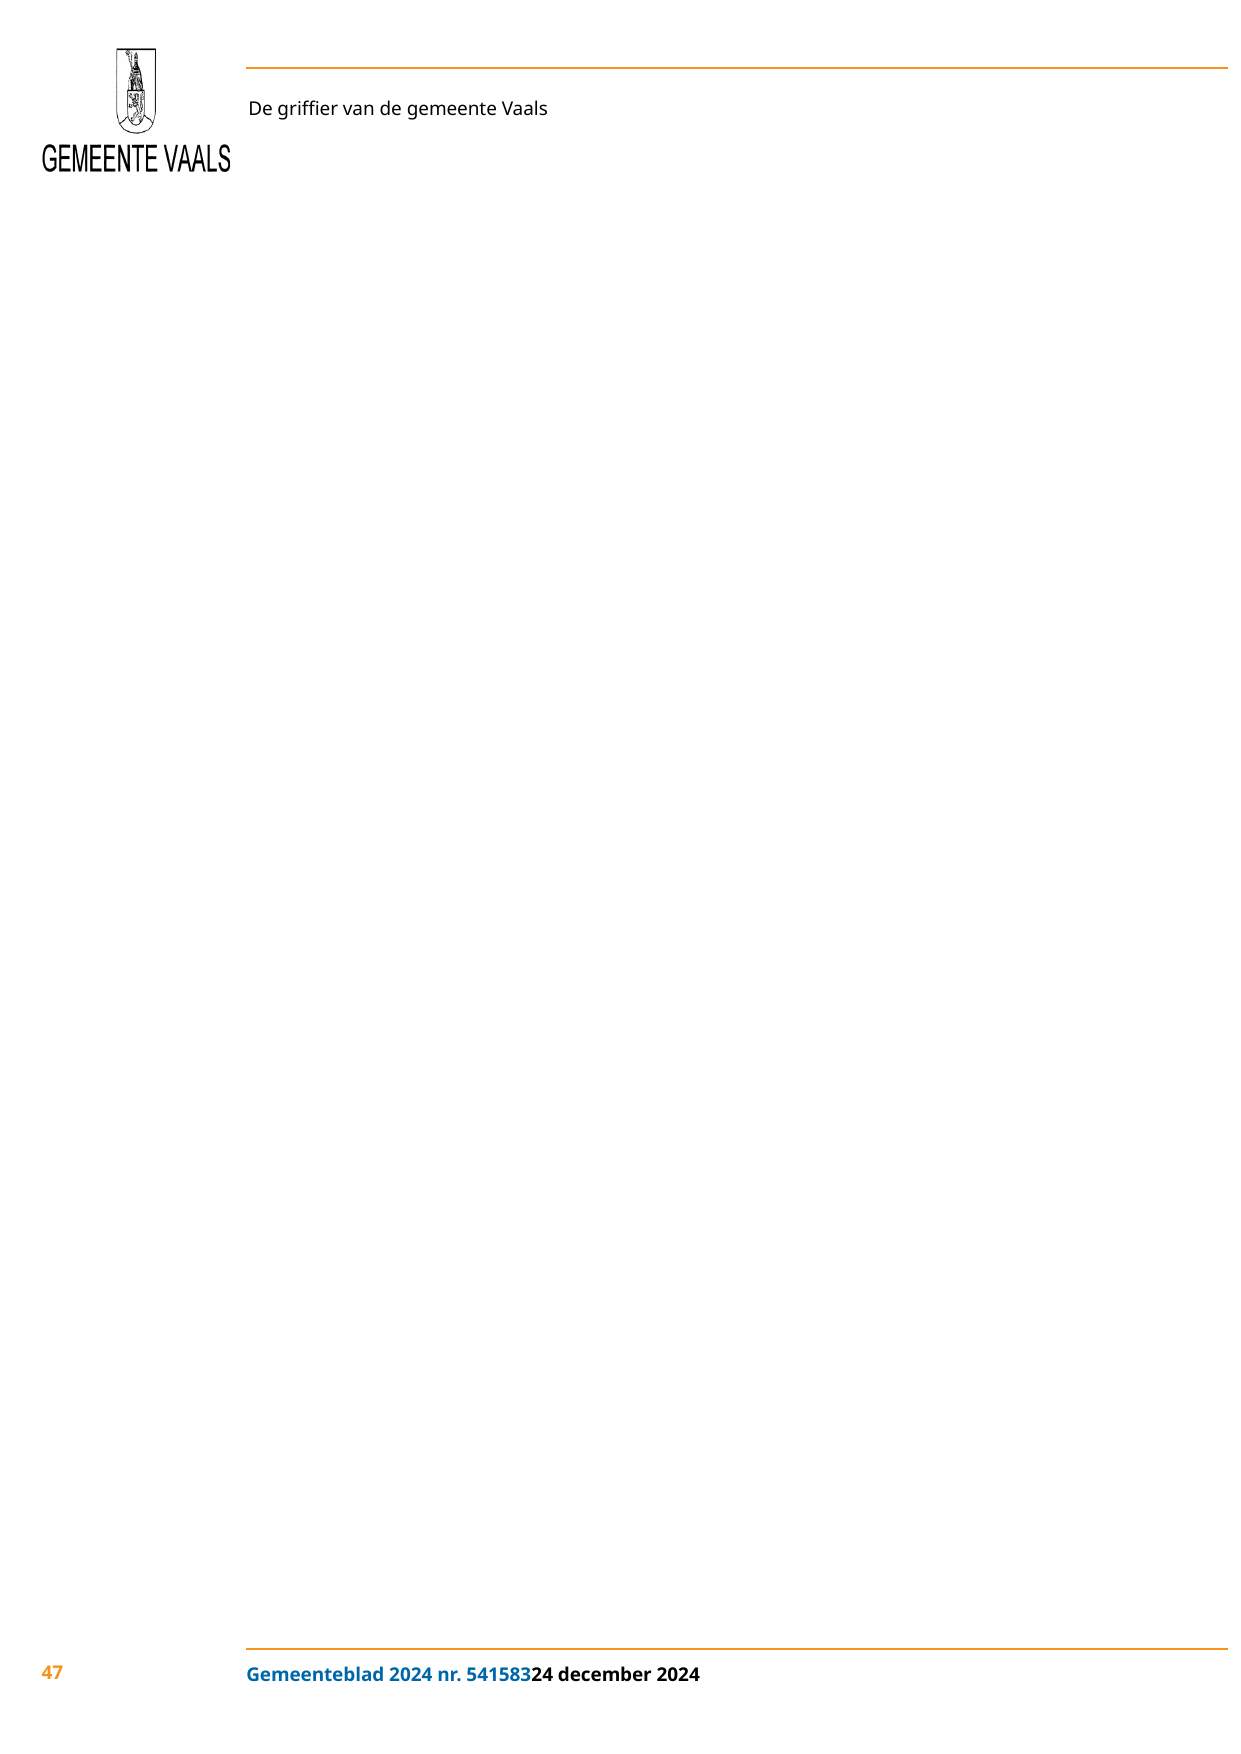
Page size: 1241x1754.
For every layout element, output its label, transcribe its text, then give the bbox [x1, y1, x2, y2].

text De griffier van de gemeente Vaals [248, 95, 1152, 121]
picture [41, 47, 231, 172]
